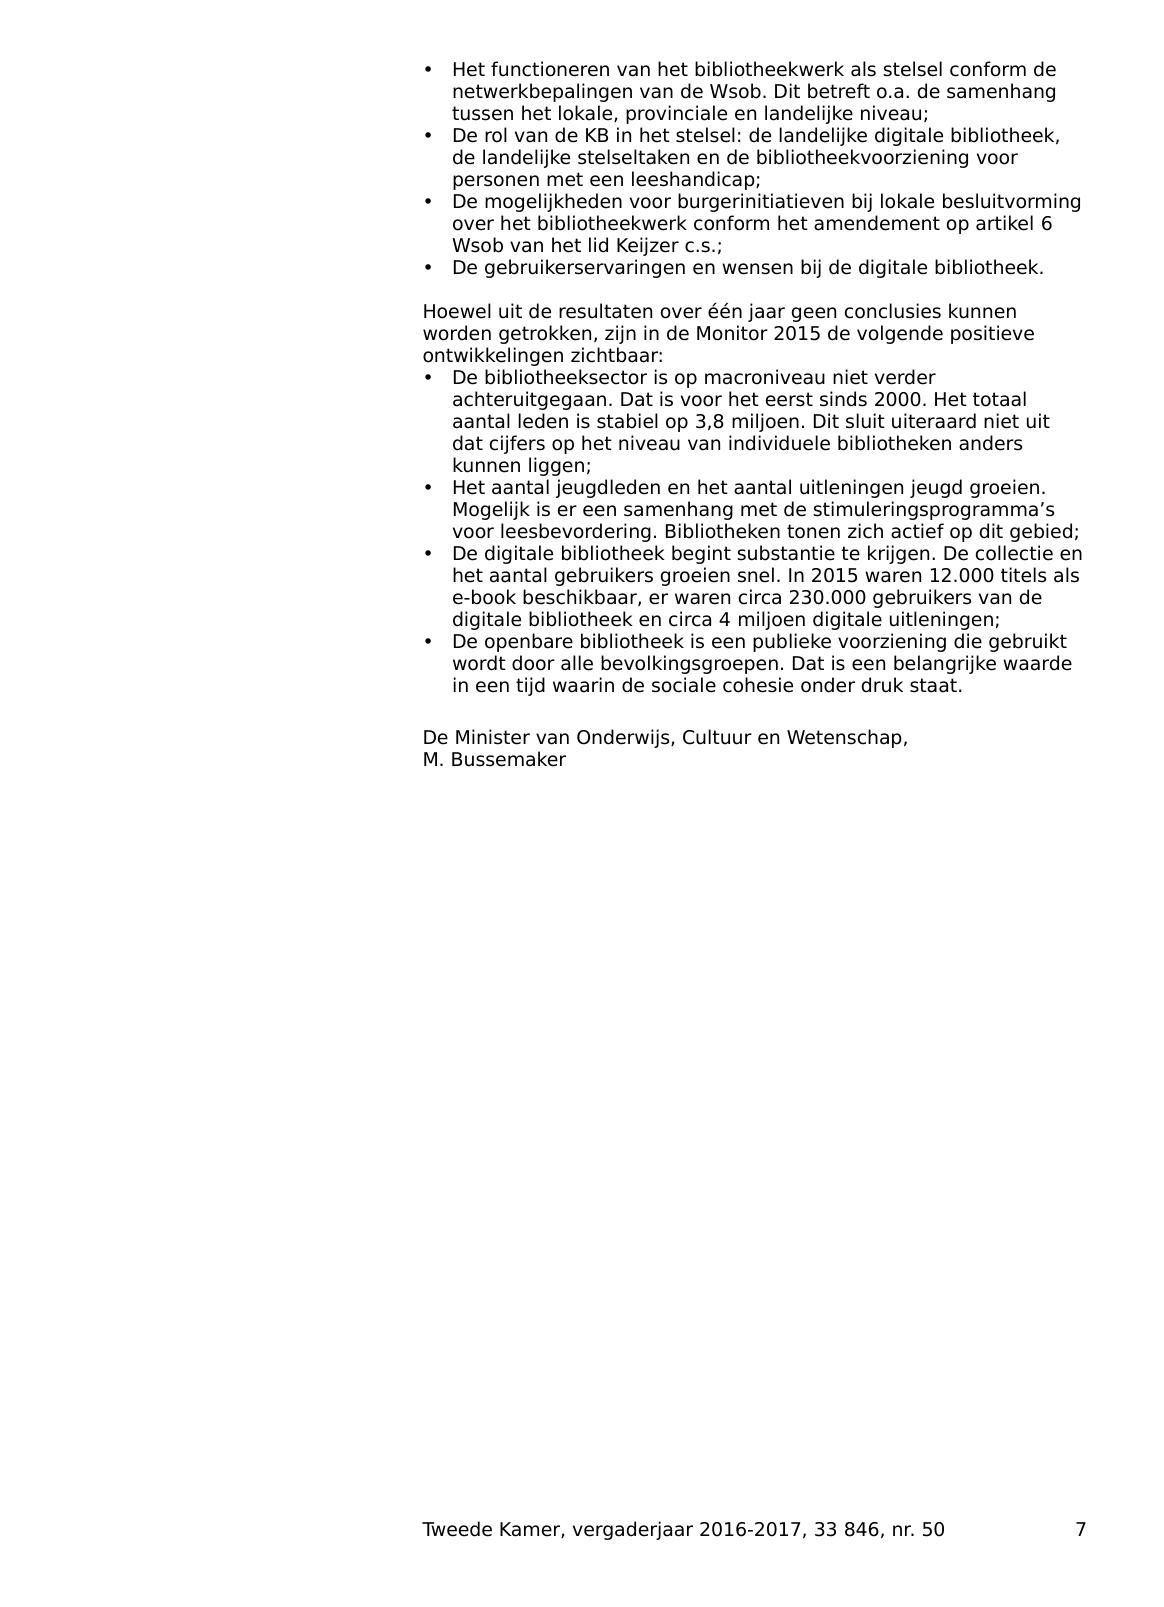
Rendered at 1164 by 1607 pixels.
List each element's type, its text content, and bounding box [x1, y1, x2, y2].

text • De mogelijkheden voor burgerinitiatieven bij lokale besluitvorming over het bibliotheekwerk conform het amendement op artikel 6 Wsob van het lid Keijzer c.s.; [422, 191, 1087, 257]
text • De openbare bibliotheek is een publieke voorziening die gebruikt wordt door alle bevolkingsgroepen. Dat is een belangrijke waarde in een tijd waarin de sociale cohesie onder druk staat. [422, 631, 1087, 697]
text • De bibliotheeksector is op macroniveau niet verder achteruitgegaan. Dat is voor het eerst sinds 2000. Het totaal aantal leden is stabiel op 3,8 miljoen. Dit sluit uiteraard niet uit dat cijfers op het niveau van individuele bibliotheken anders kunnen liggen; [422, 367, 1087, 477]
text • De gebruikerservaringen en wensen bij de digitale bibliotheek. [422, 257, 1087, 279]
text Hoewel uit de resultaten over één jaar geen conclusies kunnen worden getrokken, zijn in de Monitor 2015 de volgende positieve ontwikkelingen zichtbaar: [422, 301, 1087, 367]
text • De rol van de KB in het stelsel: de landelijke digitale bibliotheek, de landelijke stelseltaken en de bibliotheekvoorziening voor personen met een leeshandicap; [422, 125, 1087, 191]
text • Het functioneren van het bibliotheekwerk als stelsel conform de netwerkbepalingen van de Wsob. Dit betreft o.a. de samenhang tussen het lokale, provinciale en landelijke niveau; [422, 59, 1087, 125]
text • De digitale bibliotheek begint substantie te krijgen. De collectie en het aantal gebruikers groeien snel. In 2015 waren 12.000 titels als e-book beschikbaar, er waren circa 230.000 gebruikers van de digitale bibliotheek en circa 4 miljoen digitale uitleningen; [422, 543, 1087, 631]
text De Minister van Onderwijs, Cultuur en Wetenschap, M. Bussemaker [422, 727, 1087, 771]
text • Het aantal jeugdleden en het aantal uitleningen jeugd groeien. Mogelijk is er een samenhang met de stimuleringsprogramma’s voor leesbevordering. Bibliotheken tonen zich actief op dit gebied; [422, 477, 1087, 543]
